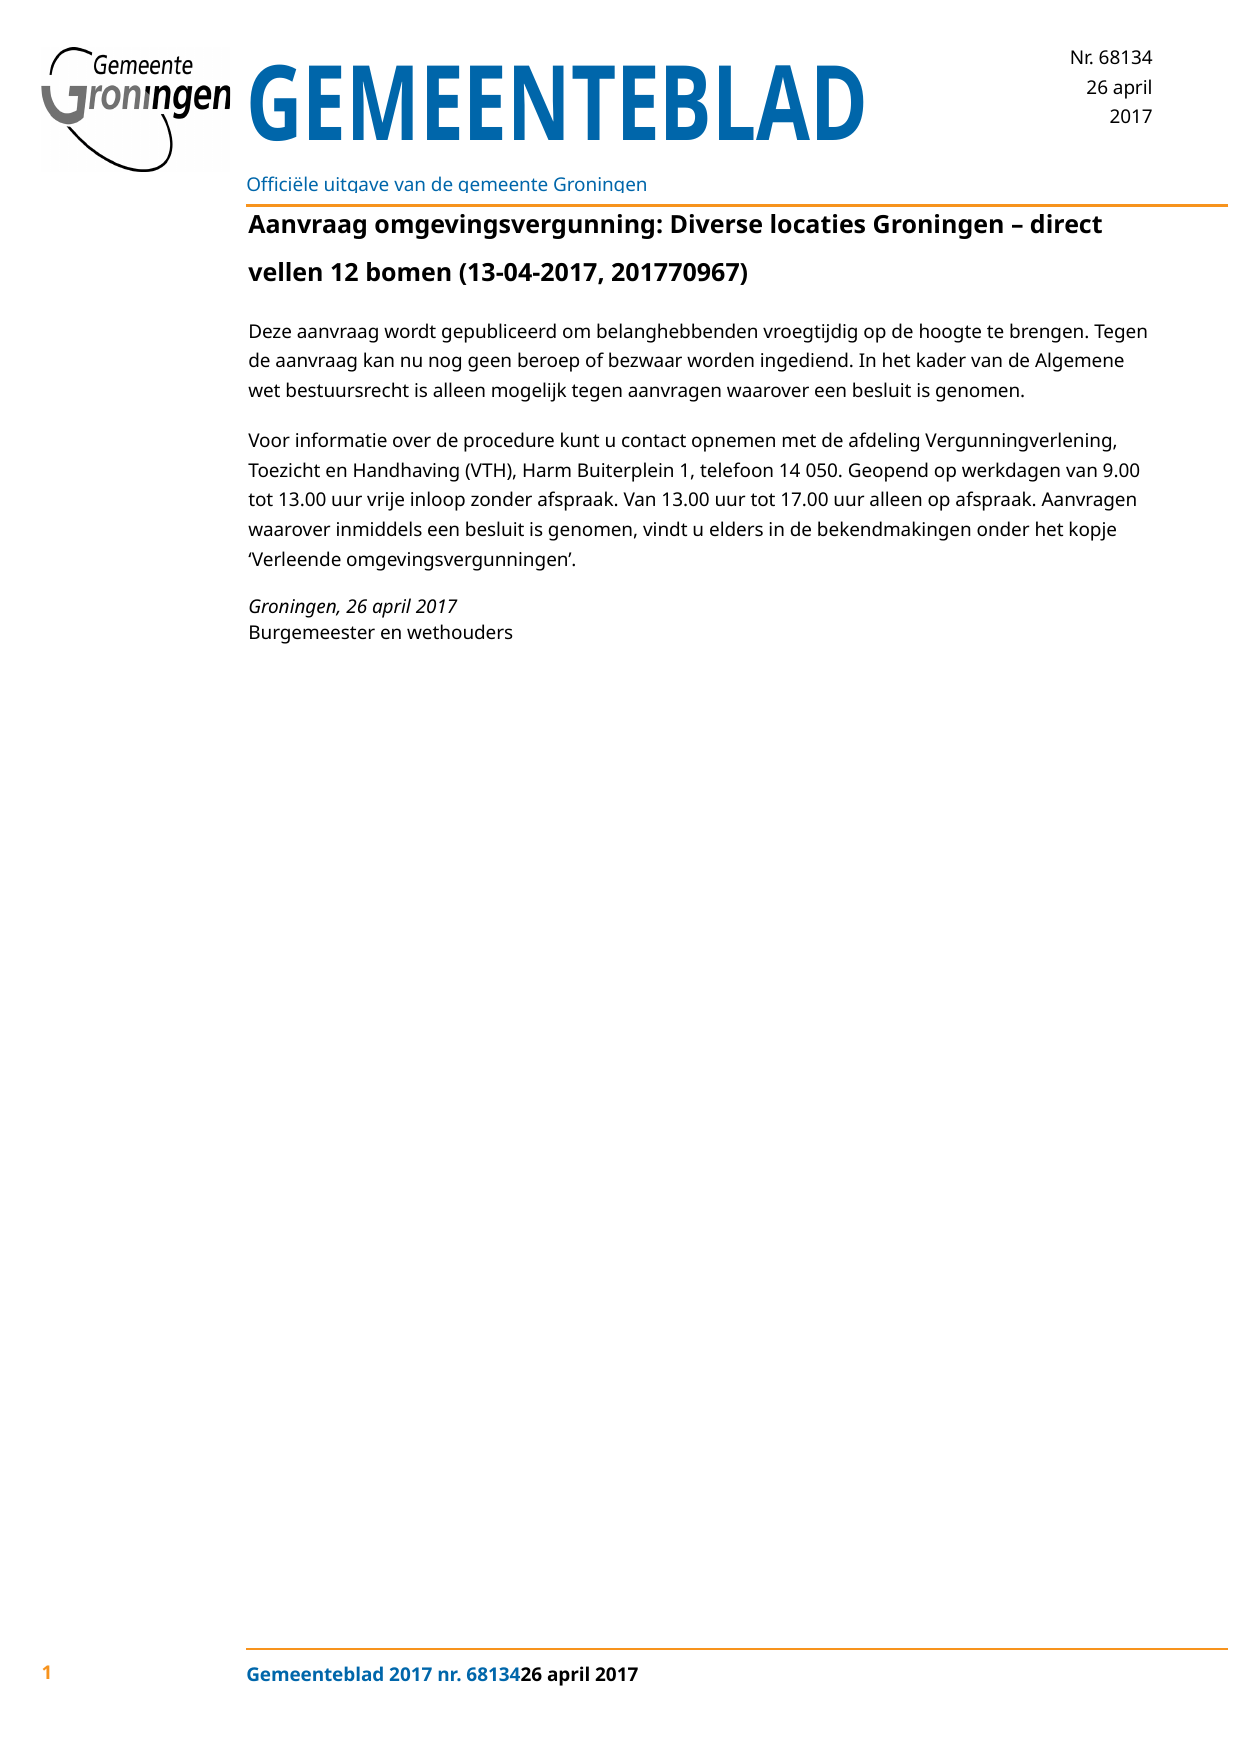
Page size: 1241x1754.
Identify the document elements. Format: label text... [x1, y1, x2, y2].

picture [41, 47, 231, 172]
text Voor informatie over de procedure kunt u contact opnemen met de afdeling Vergunningverlening, Toezicht en Handhaving (VTH), Harm Buiterplein 1, telefoon 14 050. Geopend op werkdagen van 9.00 tot 13.00 uur vrije inloop zonder afspraak. Van 13.00 uur tot 17.00 uur alleen op afspraak. Aanvragen waarover inmiddels een besluit is genomen, vindt u elders in de bekendmakingen onder het kopje ‘Verleende omgevingsvergunningen’. [248, 427, 1152, 572]
text Burgemeester en wethouders [248, 619, 1152, 645]
text Deze aanvraag wordt gepubliceerd om belanghebbenden vroegtijdig op de hoogte te brengen. Tegen de aanvraag kan nu nog geen beroep of bezwaar worden ingediend. In het kader van de Algemene wet bestuursrecht is alleen mogelijk tegen aanvragen waarover een besluit is genomen. [248, 318, 1152, 403]
text Aanvraag omgevingsvergunning: Diverse locaties Groningen – direct vellen 12 bomen (13-04-2017, 201770967) [248, 207, 1152, 288]
text Groningen, 26 april 2017 [248, 594, 1152, 619]
